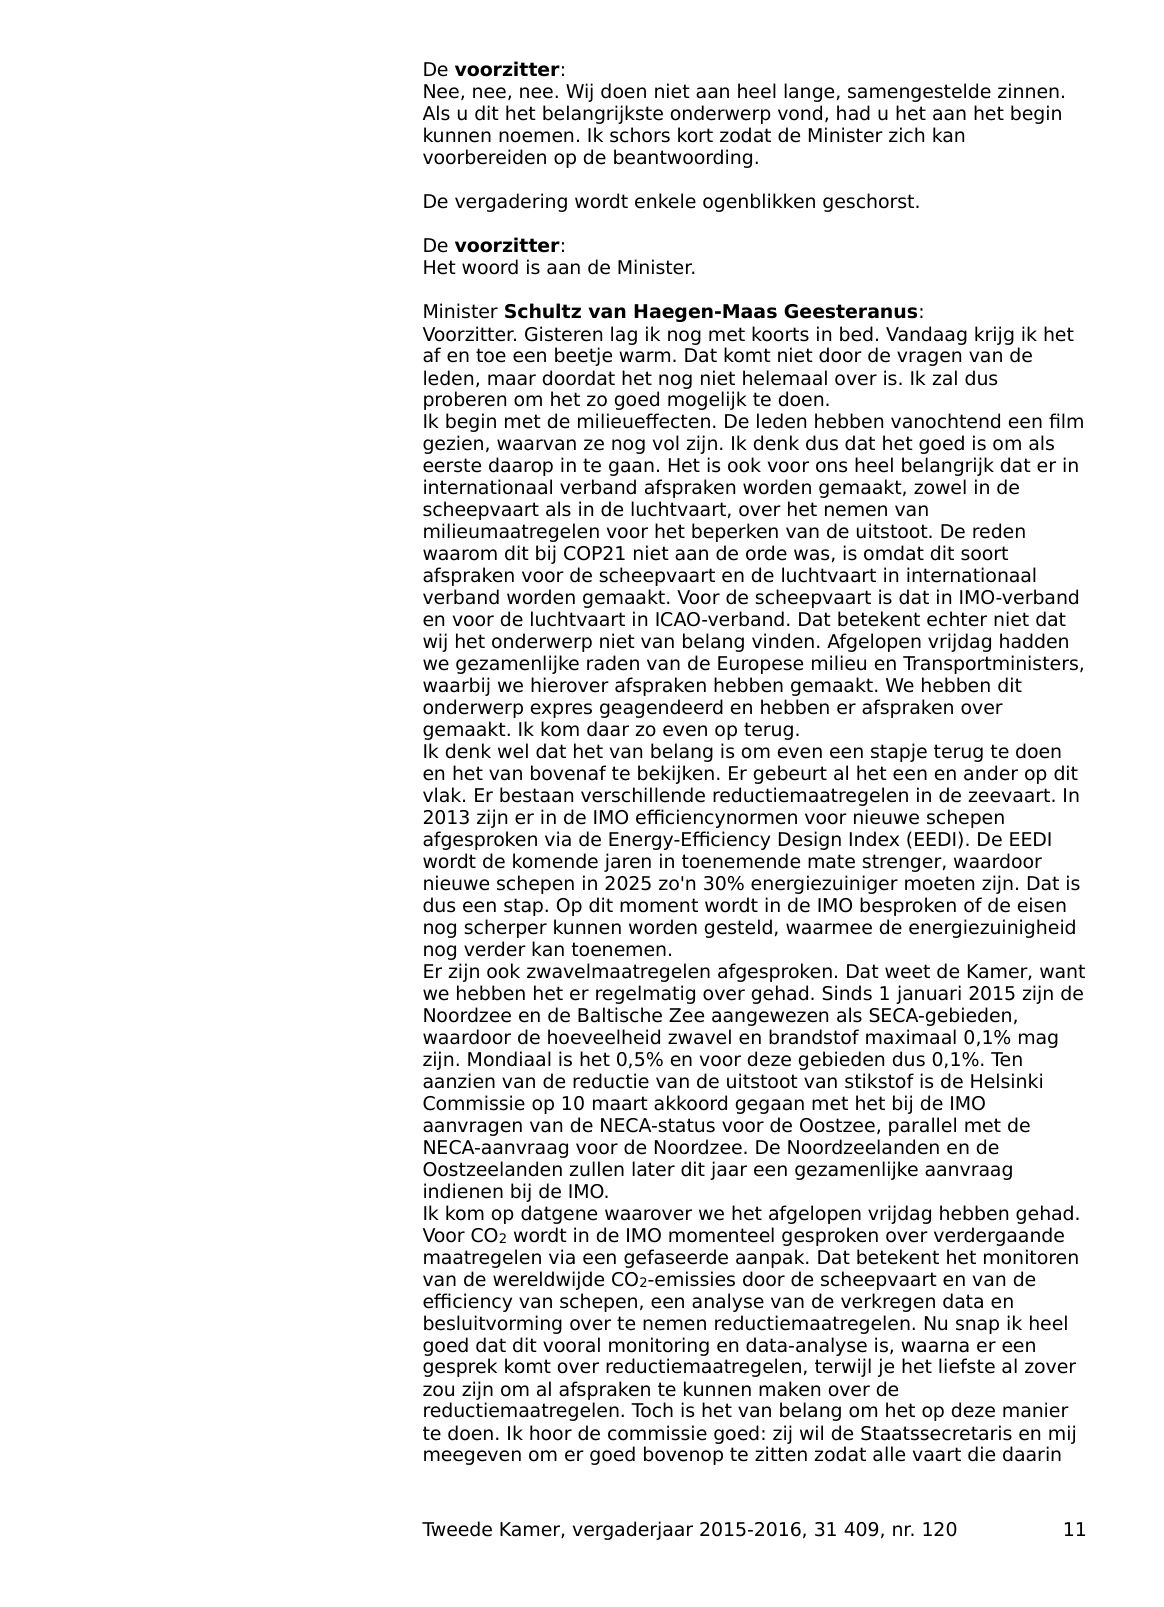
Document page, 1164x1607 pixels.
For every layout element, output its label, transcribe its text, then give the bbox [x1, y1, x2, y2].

text De voorzitter: [422, 59, 1087, 81]
text Er zijn ook zwavelmaatregelen afgesproken. Dat weet de Kamer, want we hebben het er regelmatig over gehad. Sinds 1 januari 2015 zijn de Noordzee en de Baltische Zee aangewezen als SECA-gebieden, waardoor de hoeveelheid zwavel en brandstof maximaal 0,1% mag zijn. Mondiaal is het 0,5% en voor deze gebieden dus 0,1%. Ten aanzien van de reductie van de uitstoot van stikstof is de Helsinki Commissie op 10 maart akkoord gegaan met het bij de IMO aanvragen van de NECA-status voor de Oostzee, parallel met de NECA-aanvraag voor de Noordzee. De Noordzeelanden en de Oostzeelanden zullen later dit jaar een gezamenlijke aanvraag indienen bij de IMO. [422, 961, 1087, 1203]
text Minister Schultz van Haegen-Maas Geesteranus: [422, 301, 1087, 323]
text De vergadering wordt enkele ogenblikken geschorst. [422, 191, 1087, 213]
text Ik begin met de milieueffecten. De leden hebben vanochtend een film gezien, waarvan ze nog vol zijn. Ik denk dus dat het goed is om als eerste daarop in te gaan. Het is ook voor ons heel belangrijk dat er in internationaal verband afspraken worden gemaakt, zowel in de scheepvaart als in de luchtvaart, over het nemen van milieumaatregelen voor het beperken van de uitstoot. De reden waarom dit bij COP21 niet aan de orde was, is omdat dit soort afspraken voor de scheepvaart en de luchtvaart in internationaal verband worden gemaakt. Voor de scheepvaart is dat in IMO-verband en voor de luchtvaart in ICAO-verband. Dat betekent echter niet dat wij het onderwerp niet van belang vinden. Afgelopen vrijdag hadden we gezamenlijke raden van de Europese milieu en Transportministers, waarbij we hierover afspraken hebben gemaakt. We hebben dit onderwerp expres geagendeerd en hebben er afspraken over gemaakt. Ik kom daar zo even op terug. [422, 411, 1087, 741]
text Ik denk wel dat het van belang is om even een stapje terug te doen en het van bovenaf te bekijken. Er gebeurt al het een en ander op dit vlak. Er bestaan verschillende reductiemaatregelen in de zeevaart. In 2013 zijn er in de IMO efficiencynormen voor nieuwe schepen afgesproken via de Energy-Efficiency Design Index (EEDI). De EEDI wordt de komende jaren in toenemende mate strenger, waardoor nieuwe schepen in 2025 zo'n 30% energiezuiniger moeten zijn. Dat is dus een stap. Op dit moment wordt in de IMO besproken of de eisen nog scherper kunnen worden gesteld, waarmee de energiezuinigheid nog verder kan toenemen. [422, 741, 1087, 961]
text Het woord is aan de Minister. [422, 257, 1087, 279]
text Nee, nee, nee. Wij doen niet aan heel lange, samengestelde zinnen. Als u dit het belangrijkste onderwerp vond, had u het aan het begin kunnen noemen. Ik schors kort zodat de Minister zich kan voorbereiden op de beantwoording. [422, 81, 1087, 169]
text Ik kom op datgene waarover we het afgelopen vrijdag hebben gehad. Voor CO2 wordt in de IMO momenteel gesproken over verdergaande maatregelen via een gefaseerde aanpak. Dat betekent het monitoren van de wereldwijde CO2-emissies door de scheepvaart en van de efficiency van schepen, een analyse van de verkregen data en besluitvorming over te nemen reductiemaatregelen. Nu snap ik heel goed dat dit vooral monitoring en data-analyse is, waarna er een gesprek komt over reductiemaatregelen, terwijl je het liefste al zover zou zijn om al afspraken te kunnen maken over de reductiemaatregelen. Toch is het van belang om het op deze manier te doen. Ik hoor de commissie goed: zij wil de Staatssecretaris en mij meegeven om er goed bovenop te zitten zodat alle vaart die daarin [422, 1203, 1087, 1466]
text Voorzitter. Gisteren lag ik nog met koorts in bed. Vandaag krijg ik het af en toe een beetje warm. Dat komt niet door de vragen van de leden, maar doordat het nog niet helemaal over is. Ik zal dus proberen om het zo goed mogelijk te doen. [422, 323, 1087, 411]
text De voorzitter: [422, 235, 1087, 257]
